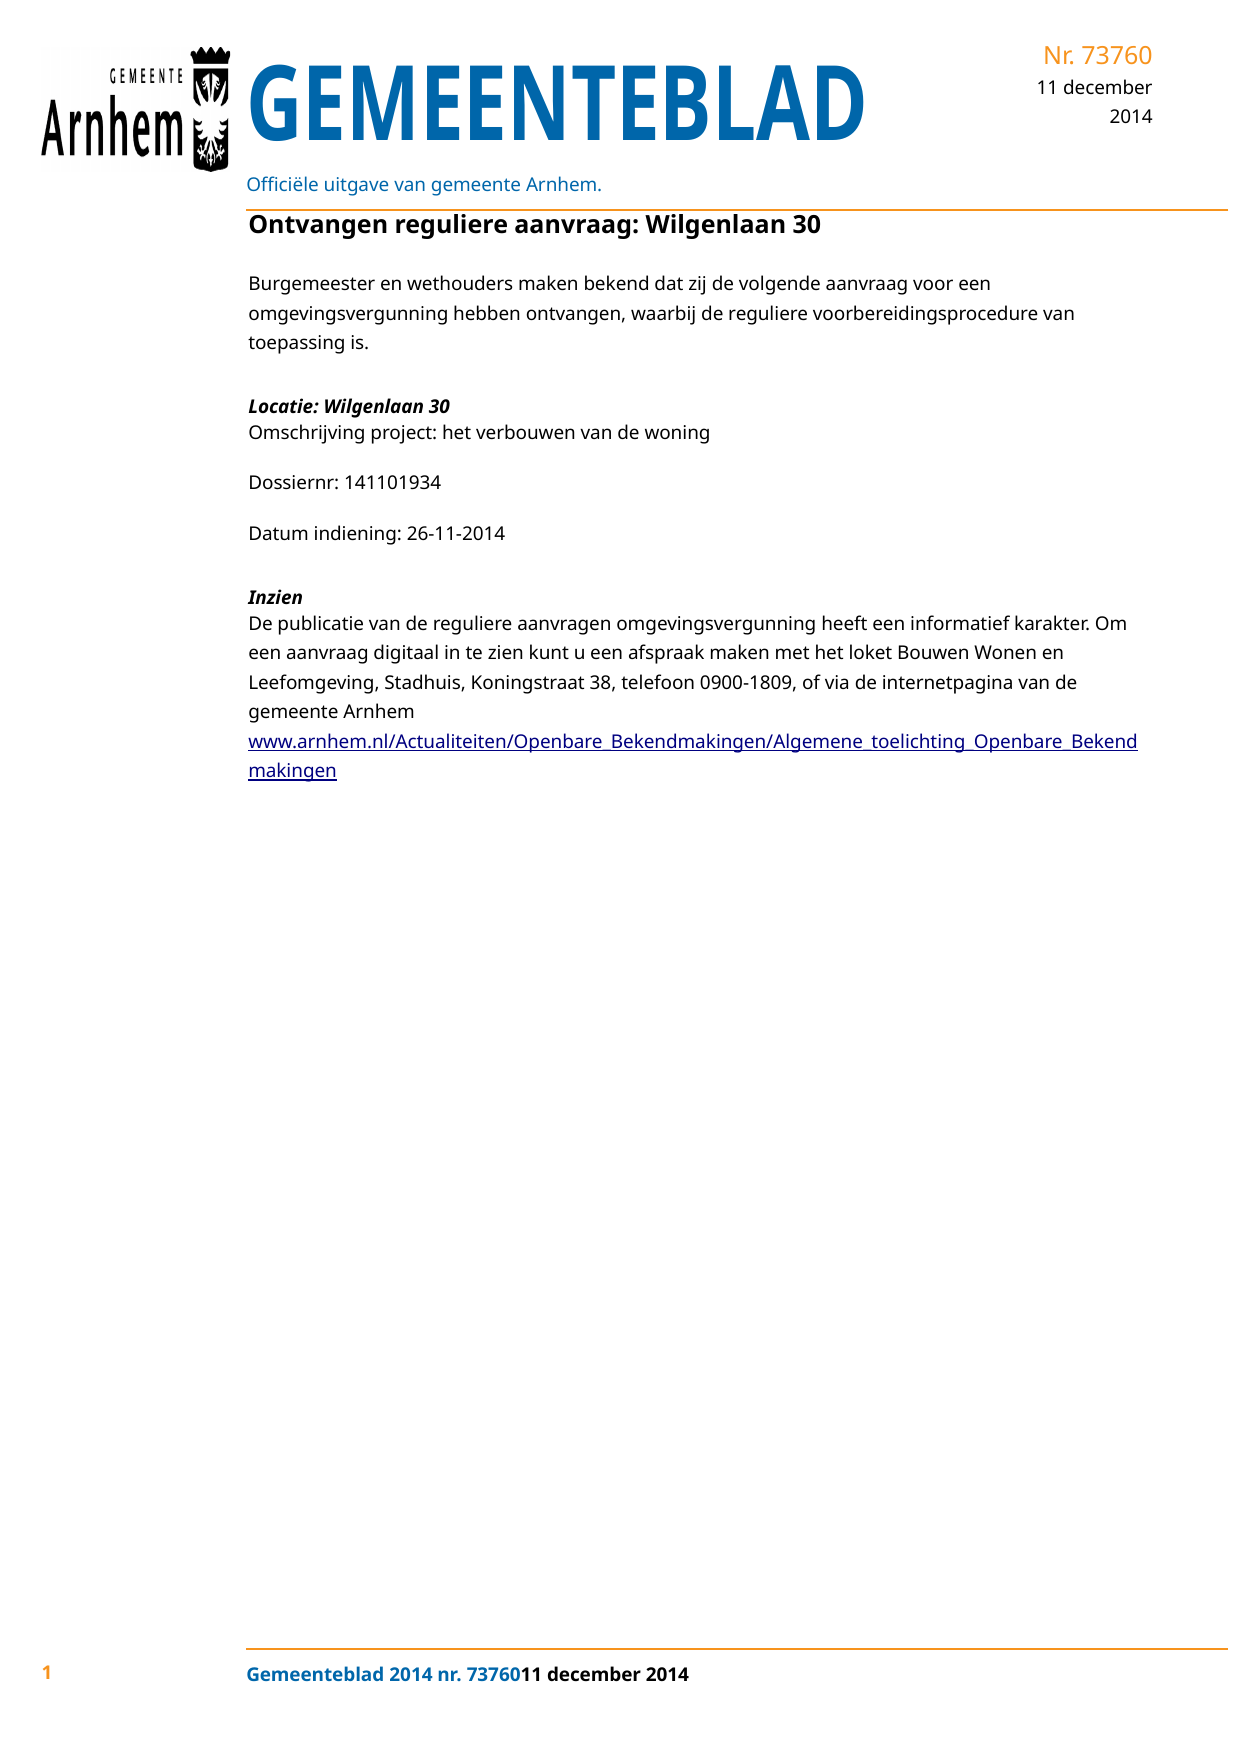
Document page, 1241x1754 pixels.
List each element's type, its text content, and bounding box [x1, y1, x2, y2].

text Inzien [248, 584, 1152, 610]
text De publicatie van de reguliere aanvragen omgevingsvergunning heeft een informatief karakter. Om een aanvraag digitaal in te zien kunt u een afspraak maken met het loket Bouwen Wonen en Leefomgeving, Stadhuis, Koningstraat 38, telefoon 0900-1809, of via de internetpagina van de gemeente Arnhem www.arnhem.nl/Actualiteiten/Openbare_Bekendmakingen/Algemene_toelichting_Openbare_Bekendmakingen [248, 610, 1152, 783]
picture [41, 47, 231, 172]
text Ontvangen reguliere aanvraag: Wilgenlaan 30 [248, 211, 1152, 241]
text Dossiernr: 141101934 [248, 469, 1152, 495]
text Locatie: Wilgenlaan 30 [248, 393, 1152, 419]
text Omschrijving project: het verbouwen van de woning [248, 419, 1152, 445]
text Burgemeester en wethouders maken bekend dat zij de volgende aanvraag voor een omgevingsvergunning hebben ontvangen, waarbij de reguliere voorbereidingsprocedure van toepassing is. [248, 270, 1152, 355]
text Datum indiening: 26-11-2014 [248, 520, 1152, 546]
